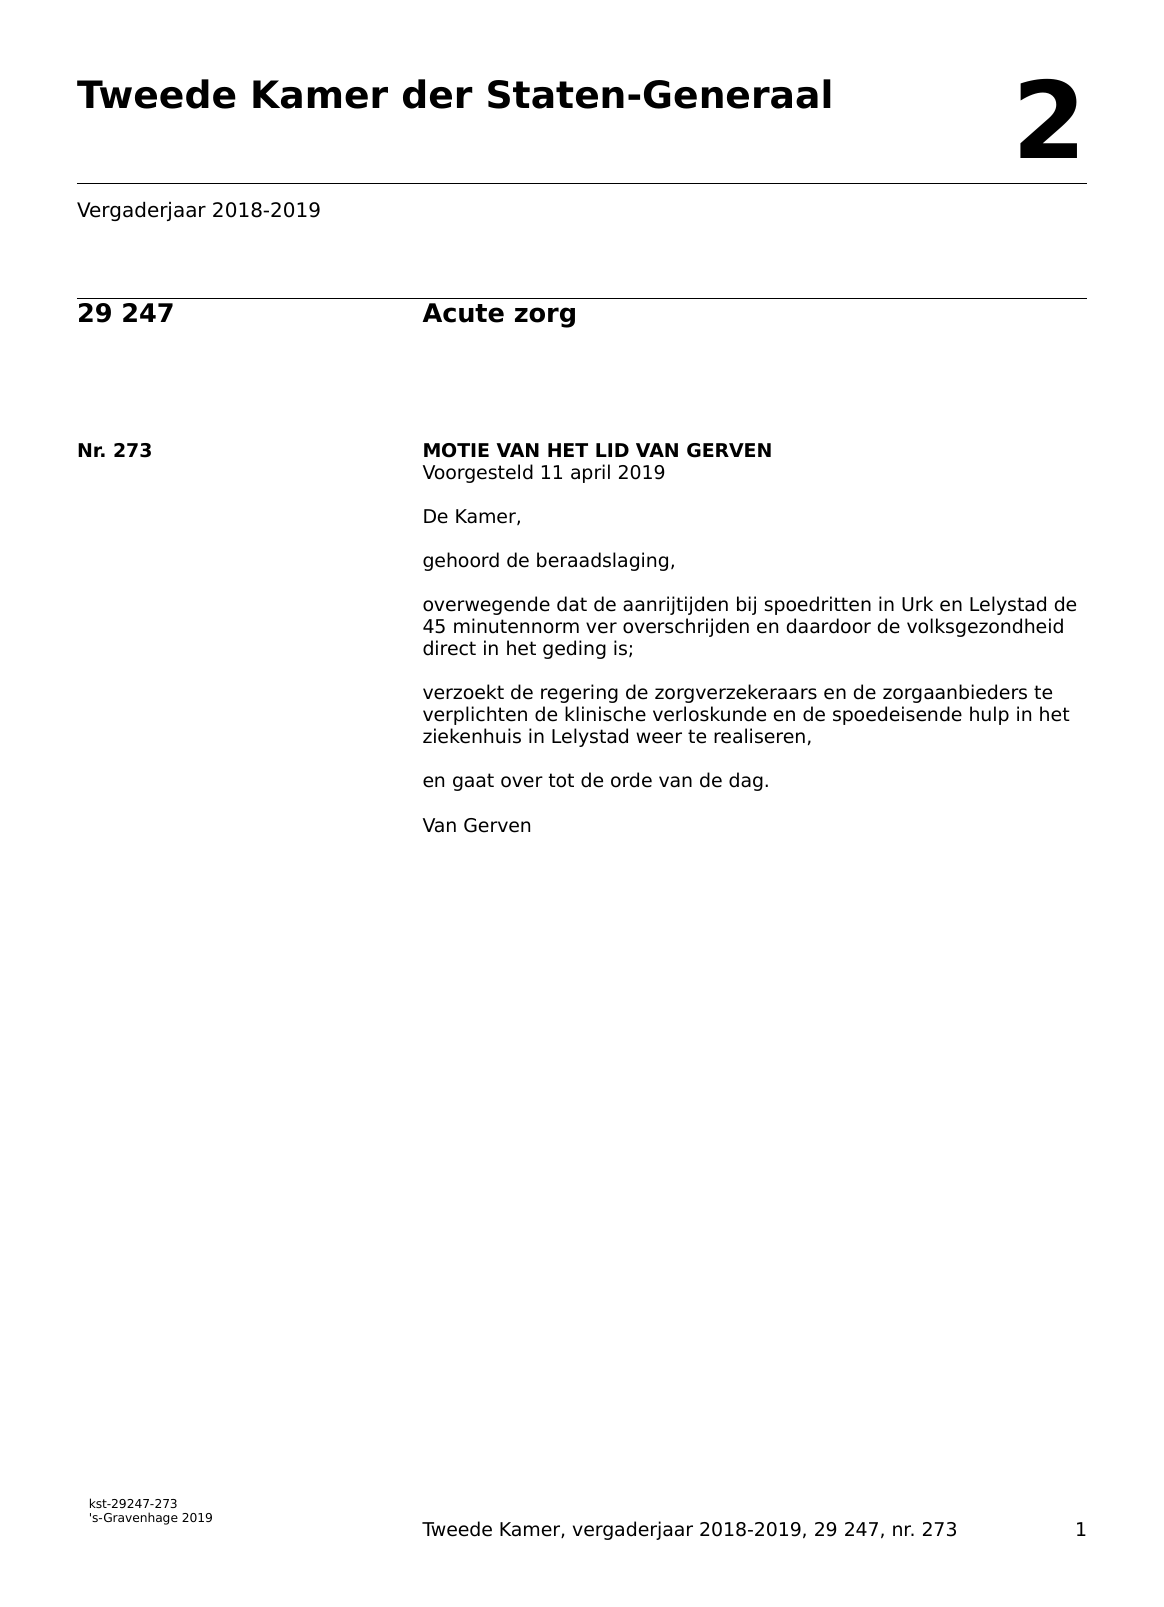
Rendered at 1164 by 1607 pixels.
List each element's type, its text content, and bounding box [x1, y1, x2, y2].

table_header Tweede Kamer der Staten-Generaal [77, 59, 886, 183]
subtitle 29 247 Acute zorg [77, 299, 1087, 329]
text overwegende dat de aanrijtijden bij spoedritten in Urk en Lelystad de 45 minutennorm ver overschrijden en daardoor de volksgezondheid direct in het geding is; [422, 594, 1087, 660]
text en gaat over tot de orde van de dag. [422, 770, 1087, 792]
text 's-Gravenhage 2019 [88, 1511, 323, 1525]
text De Kamer, [422, 506, 1087, 528]
text kst-29247-273 [88, 1497, 323, 1511]
table_cell Vergaderjaar 2018-2019 [77, 184, 1087, 298]
table_header 2 [886, 59, 1087, 183]
text Voorgesteld 11 april 2019 [422, 462, 1087, 484]
subtitle Nr. 273 MOTIE VAN HET LID VAN GERVEN [77, 440, 1087, 462]
text Van Gerven [422, 814, 1087, 837]
text gehoord de beraadslaging, [422, 550, 1087, 572]
text verzoekt de regering de zorgverzekeraars en de zorgaanbieders te verplichten de klinische verloskunde en de spoedeisende hulp in het ziekenhuis in Lelystad weer te realiseren, [422, 682, 1087, 748]
